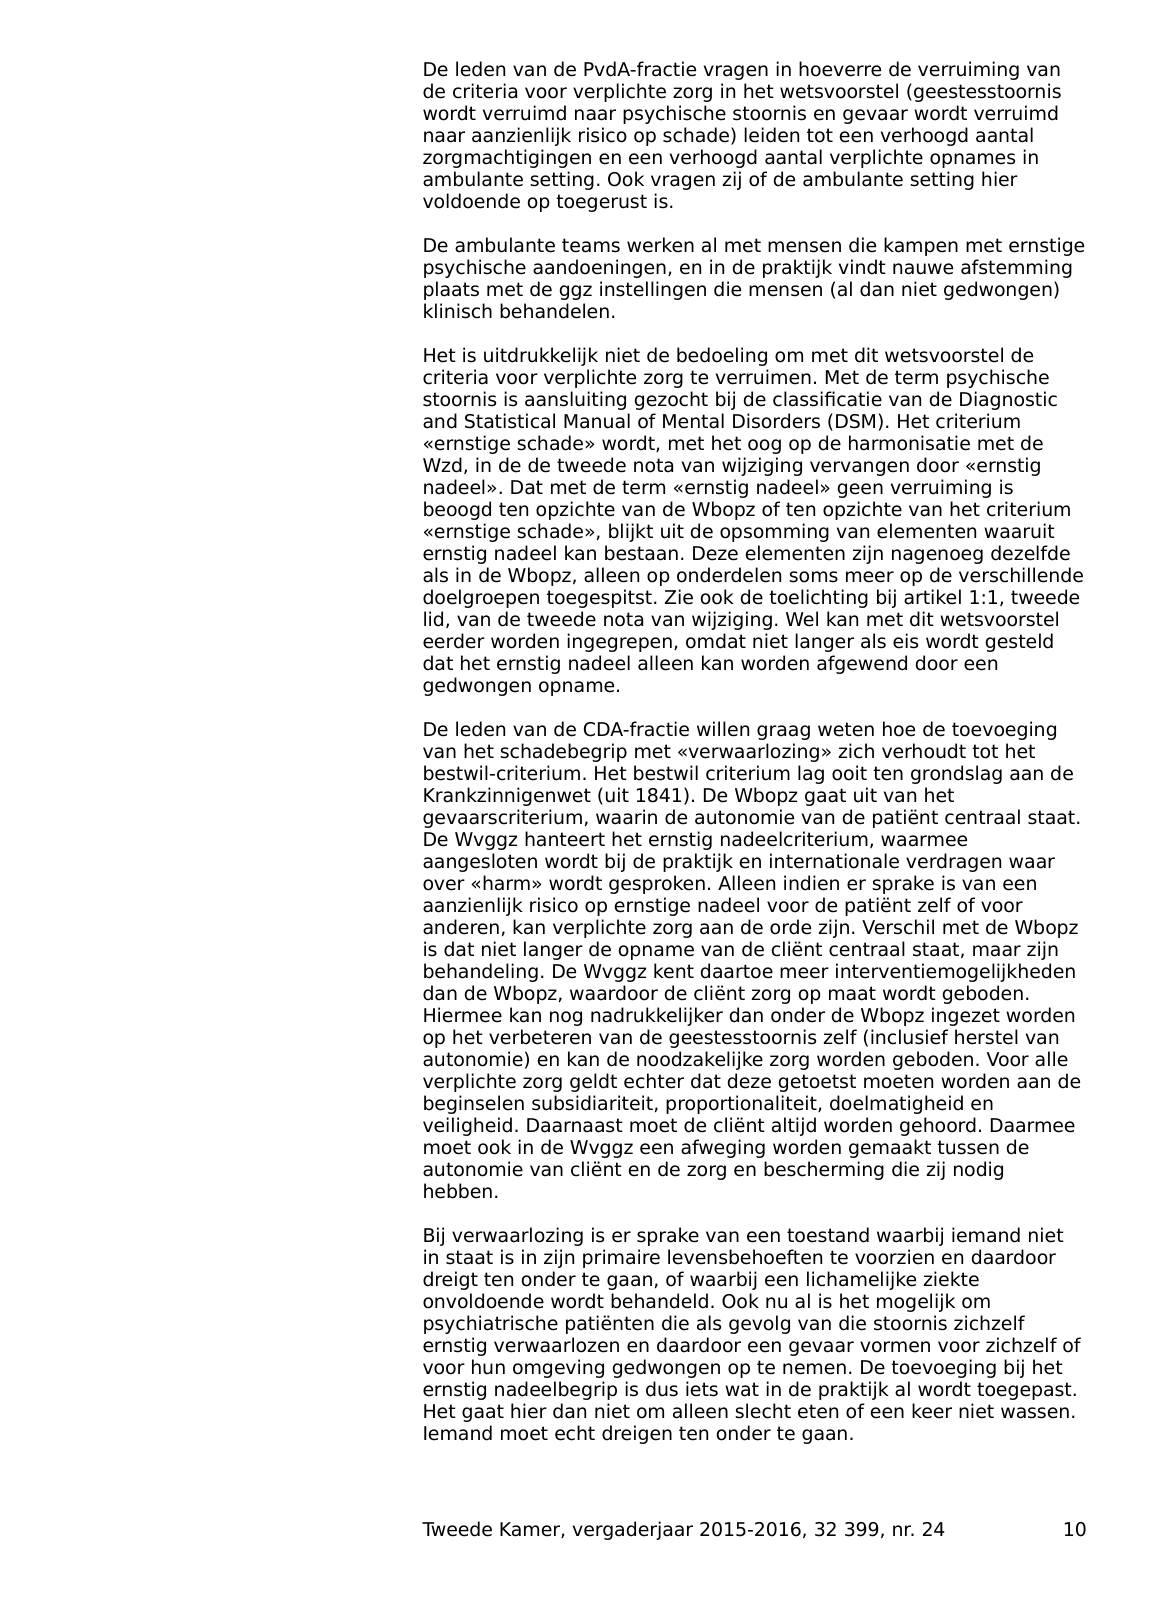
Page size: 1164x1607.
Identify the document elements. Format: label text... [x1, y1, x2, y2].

text De leden van de PvdA-fractie vragen in hoeverre de verruiming van de criteria voor verplichte zorg in het wetsvoorstel (geestesstoornis wordt verruimd naar psychische stoornis en gevaar wordt verruimd naar aanzienlijk risico op schade) leiden tot een verhoogd aantal zorgmachtigingen en een verhoogd aantal verplichte opnames in ambulante setting. Ook vragen zij of de ambulante setting hier voldoende op toegerust is. [422, 59, 1087, 213]
text De ambulante teams werken al met mensen die kampen met ernstige psychische aandoeningen, en in de praktijk vindt nauwe afstemming plaats met de ggz instellingen die mensen (al dan niet gedwongen) klinisch behandelen. [422, 235, 1087, 323]
text Het is uitdrukkelijk niet de bedoeling om met dit wetsvoorstel de criteria voor verplichte zorg te verruimen. Met de term psychische stoornis is aansluiting gezocht bij de classificatie van de Diagnostic and Statistical Manual of Mental Disorders (DSM). Het criterium «ernstige schade» wordt, met het oog op de harmonisatie met de Wzd, in de de tweede nota van wijziging vervangen door «ernstig nadeel». Dat met de term «ernstig nadeel» geen verruiming is beoogd ten opzichte van de Wbopz of ten opzichte van het criterium «ernstige schade», blijkt uit de opsomming van elementen waaruit ernstig nadeel kan bestaan. Deze elementen zijn nagenoeg dezelfde als in de Wbopz, alleen op onderdelen soms meer op de verschillende doelgroepen toegespitst. Zie ook de toelichting bij artikel 1:1, tweede lid, van de tweede nota van wijziging. Wel kan met dit wetsvoorstel eerder worden ingegrepen, omdat niet langer als eis wordt gesteld dat het ernstig nadeel alleen kan worden afgewend door een gedwongen opname. [422, 345, 1087, 697]
text Bij verwaarlozing is er sprake van een toestand waarbij iemand niet in staat is in zijn primaire levensbehoeften te voorzien en daardoor dreigt ten onder te gaan, of waarbij een lichamelijke ziekte onvoldoende wordt behandeld. Ook nu al is het mogelijk om psychiatrische patiënten die als gevolg van die stoornis zichzelf ernstig verwaarlozen en daardoor een gevaar vormen voor zichzelf of voor hun omgeving gedwongen op te nemen. De toevoeging bij het ernstig nadeelbegrip is dus iets wat in de praktijk al wordt toegepast. Het gaat hier dan niet om alleen slecht eten of een keer niet wassen. Iemand moet echt dreigen ten onder te gaan. [422, 1225, 1087, 1444]
text De leden van de CDA-fractie willen graag weten hoe de toevoeging van het schadebegrip met «verwaarlozing» zich verhoudt tot het bestwil-criterium. Het bestwil criterium lag ooit ten grondslag aan de Krankzinnigenwet (uit 1841). De Wbopz gaat uit van het gevaarscriterium, waarin de autonomie van de patiënt centraal staat. De Wvggz hanteert het ernstig nadeelcriterium, waarmee aangesloten wordt bij de praktijk en internationale verdragen waar over «harm» wordt gesproken. Alleen indien er sprake is van een aanzienlijk risico op ernstige nadeel voor de patiënt zelf of voor anderen, kan verplichte zorg aan de orde zijn. Verschil met de Wbopz is dat niet langer de opname van de cliënt centraal staat, maar zijn behandeling. De Wvggz kent daartoe meer interventiemogelijkheden dan de Wbopz, waardoor de cliënt zorg op maat wordt geboden. Hiermee kan nog nadrukkelijker dan onder de Wbopz ingezet worden op het verbeteren van de geestesstoornis zelf (inclusief herstel van autonomie) en kan de noodzakelijke zorg worden geboden. Voor alle verplichte zorg geldt echter dat deze getoetst moeten worden aan de beginselen subsidiariteit, proportionaliteit, doelmatigheid en veiligheid. Daarnaast moet de cliënt altijd worden gehoord. Daarmee moet ook in de Wvggz een afweging worden gemaakt tussen de autonomie van cliënt en de zorg en bescherming die zij nodig hebben. [422, 719, 1087, 1203]
